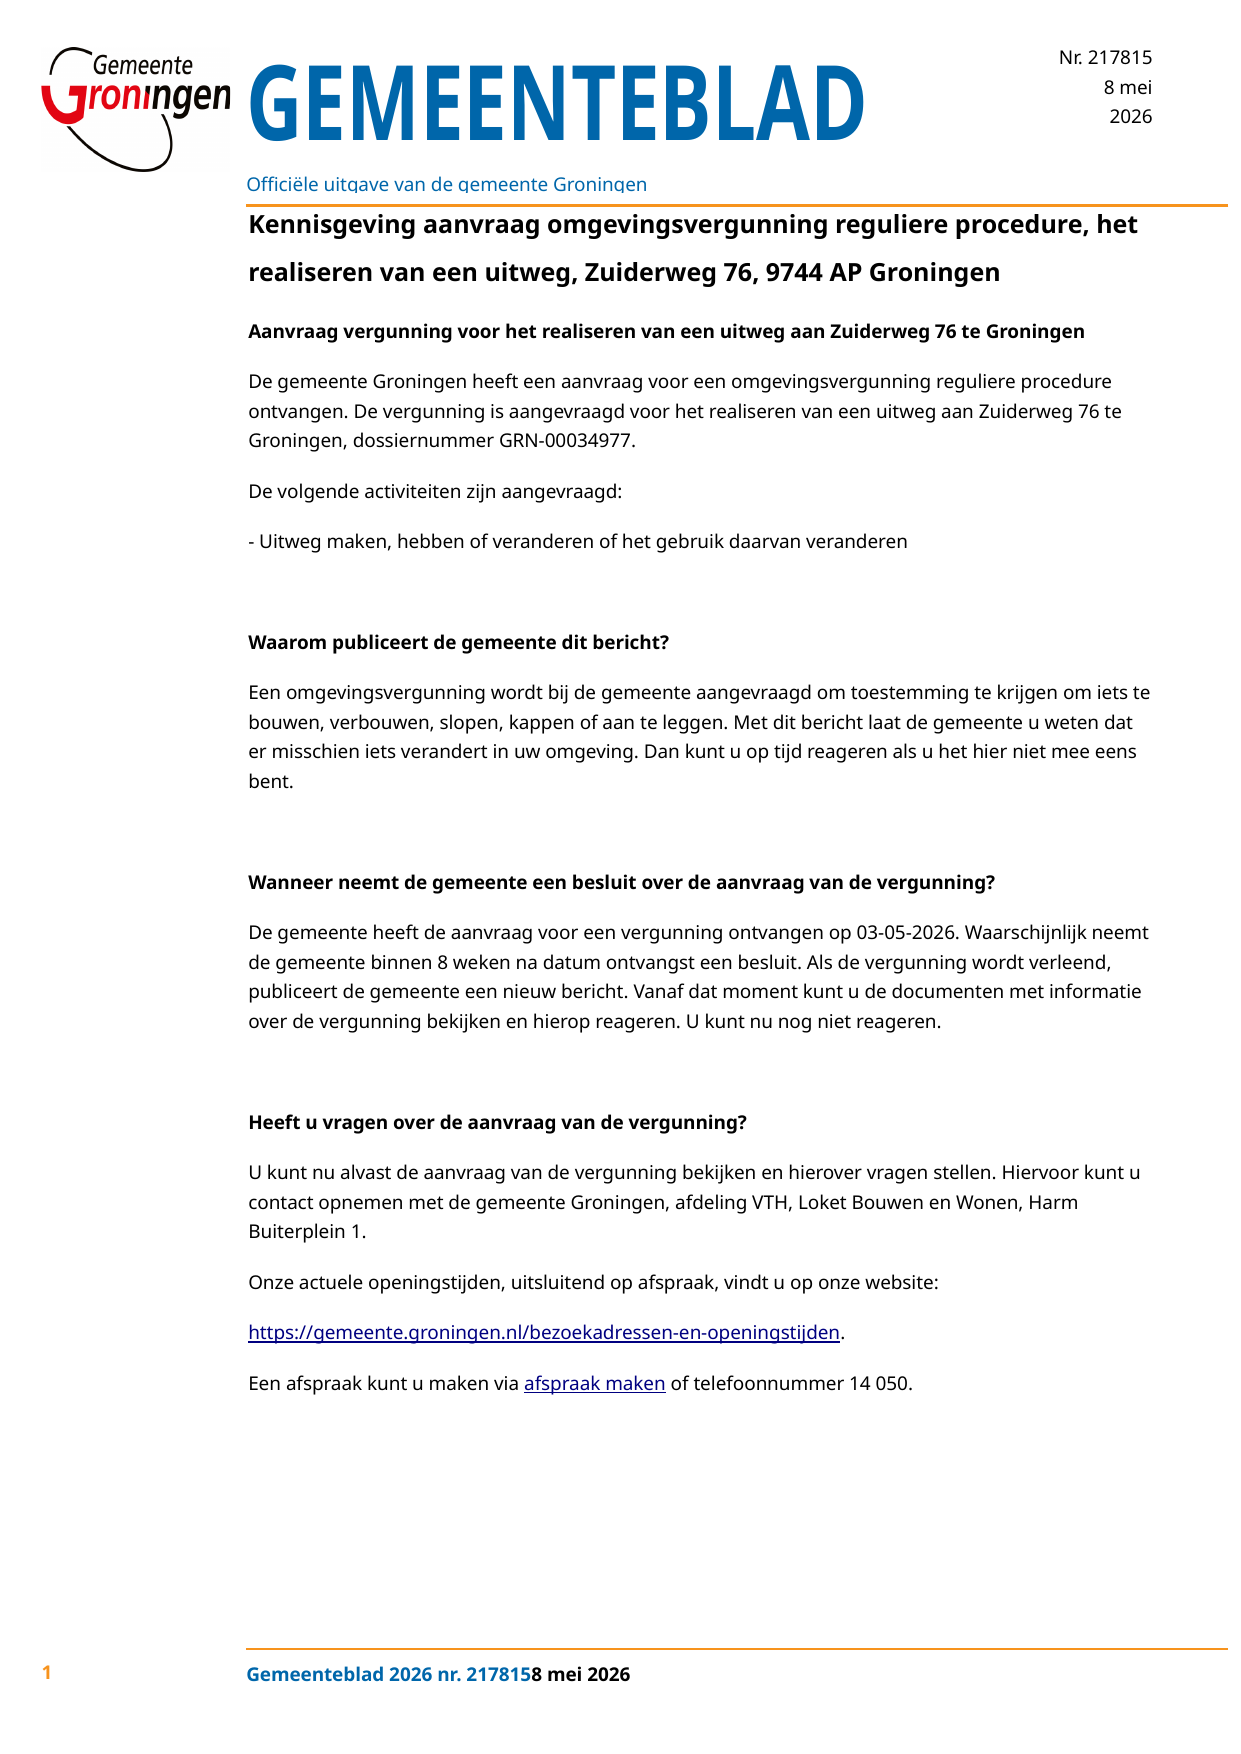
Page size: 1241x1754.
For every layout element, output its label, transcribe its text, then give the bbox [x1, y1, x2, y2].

text Een omgevingsvergunning wordt bij de gemeente aangevraagd om toestemming te krijgen om iets te bouwen, verbouwen, slopen, kappen of aan te leggen. Met dit bericht laat de gemeente u weten dat er misschien iets verandert in uw omgeving. Dan kunt u op tijd reageren als u het hier niet mee eens bent. [248, 679, 1152, 794]
text Heeft u vragen over de aanvraag van de vergunning? [248, 1109, 1152, 1135]
text Aanvraag vergunning voor het realiseren van een uitweg aan Zuiderweg 76 te Groningen [248, 318, 1152, 344]
text Een afspraak kunt u maken via afspraak maken of telefoonnummer 14 050. [248, 1370, 1152, 1396]
picture [41, 47, 231, 172]
text Onze actuele openingstijden, uitsluitend op afspraak, vindt u op onze website: [248, 1269, 1152, 1295]
text - Uitweg maken, hebben of veranderen of het gebruik daarvan veranderen [248, 528, 1152, 554]
text Waarom publiceert de gemeente dit bericht? [248, 629, 1152, 655]
text Kennisgeving aanvraag omgevingsvergunning reguliere procedure, het realiseren van een uitweg, Zuiderweg 76, 9744 AP Groningen [248, 207, 1152, 288]
text De volgende activiteiten zijn aangevraagd: [248, 478, 1152, 504]
text U kunt nu alvast de aanvraag van de vergunning bekijken en hierover vragen stellen. Hiervoor kunt u contact opnemen met de gemeente Groningen, afdeling VTH, Loket Bouwen en Wonen, Harm Buiterplein 1. [248, 1159, 1152, 1244]
text De gemeente heeft de aanvraag voor een vergunning ontvangen op 03-05-2026. Waarschijnlijk neemt de gemeente binnen 8 weken na datum ontvangst een besluit. Als de vergunning wordt verleend, publiceert de gemeente een nieuw bericht. Vanaf dat moment kunt u de documenten met informatie over de vergunning bekijken en hierop reageren. U kunt nu nog niet reageren. [248, 919, 1152, 1034]
text Wanneer neemt de gemeente een besluit over de aanvraag van de vergunning? [248, 869, 1152, 895]
text De gemeente Groningen heeft een aanvraag voor een omgevingsvergunning reguliere procedure ontvangen. De vergunning is aangevraagd voor het realiseren van een uitweg aan Zuiderweg 76 te Groningen, dossiernummer GRN-00034977. [248, 368, 1152, 453]
text https://gemeente.groningen.nl/bezoekadressen-en-openingstijden. [248, 1319, 1152, 1345]
